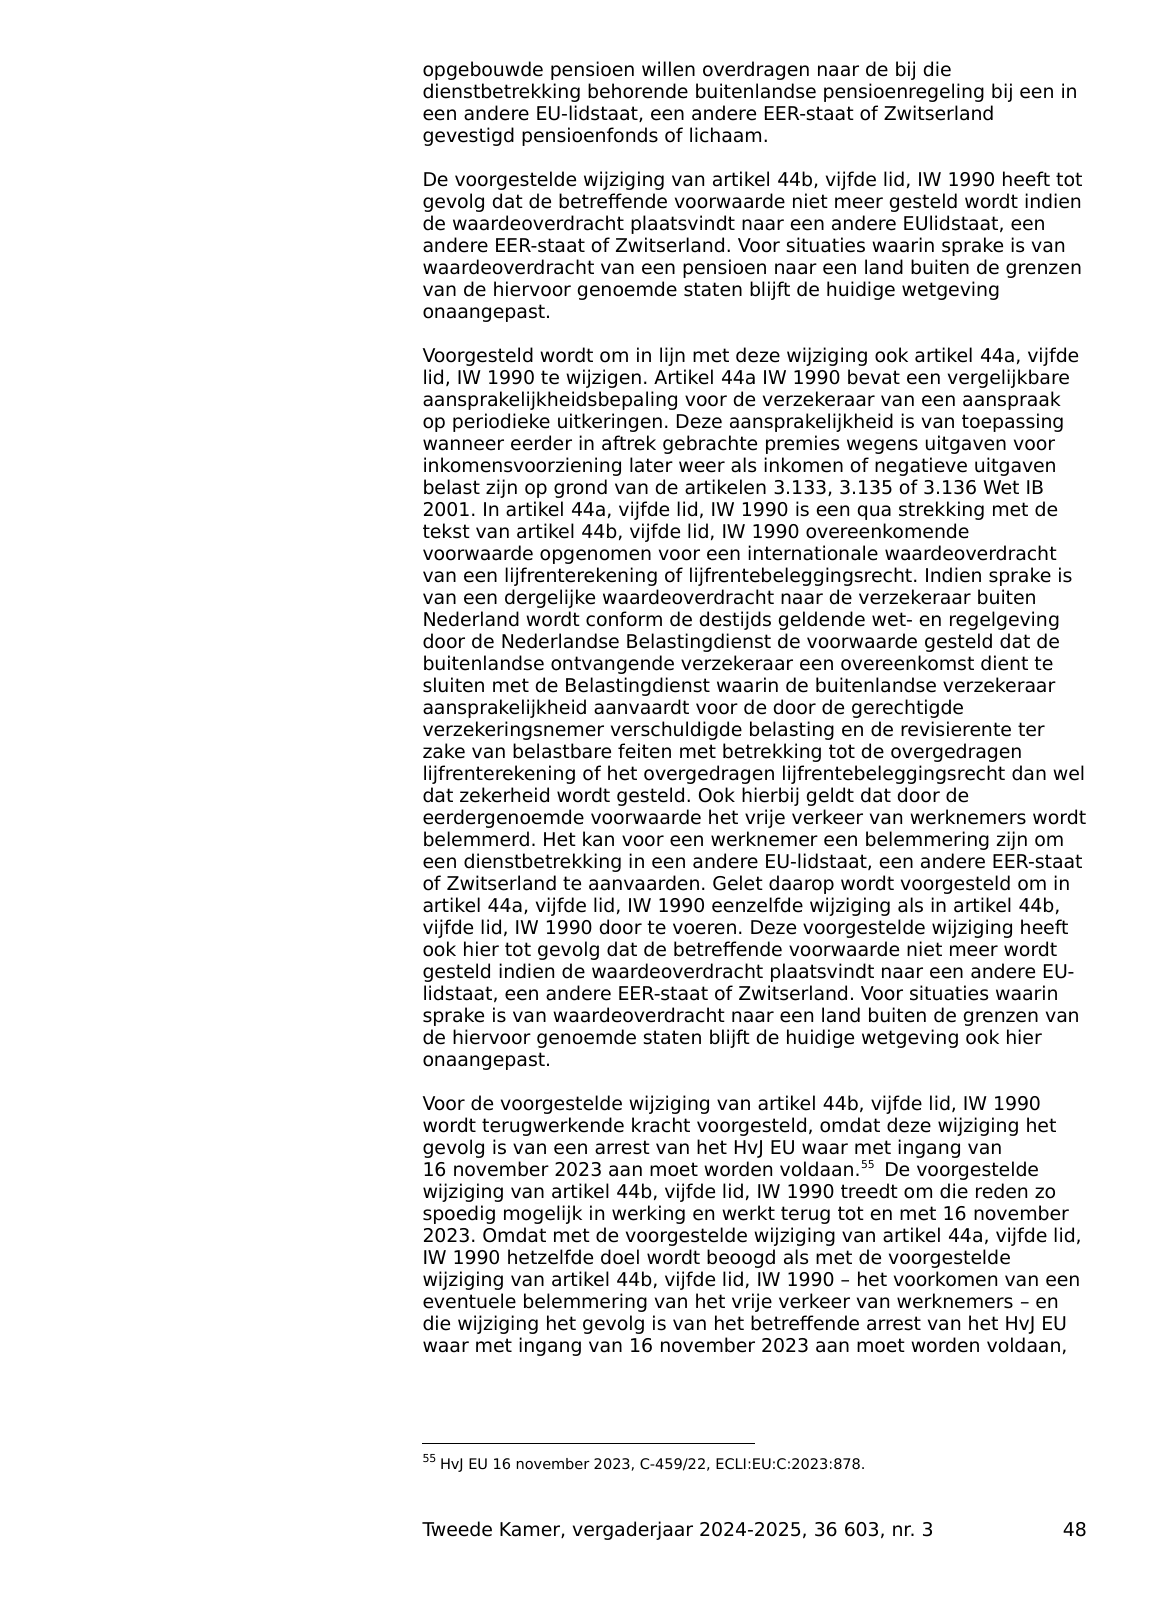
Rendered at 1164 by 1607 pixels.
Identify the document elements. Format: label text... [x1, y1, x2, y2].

text Voor de voorgestelde wijziging van artikel 44b, vijfde lid, IW 1990 wordt terugwerkende kracht voorgesteld, omdat deze wijziging het gevolg is van een arrest van het HvJ EU waar met ingang van 16 november 2023 aan moet worden voldaan. De voorgestelde wijziging van artikel 44b, vijfde lid, IW 1990 treedt om die reden zo spoedig mogelijk in werking en werkt terug tot en met 16 november 2023. Omdat met de voorgestelde wijziging van artikel 44a, vijfde lid, IW 1990 hetzelfde doel wordt beoogd als met de voorgestelde wijziging van artikel 44b, vijfde lid, IW 1990 – het voorkomen van een eventuele belemmering van het vrije verkeer van werknemers – en die wijziging het gevolg is van het betreffende arrest van het HvJ EU waar met ingang van 16 november 2023 aan moet worden voldaan, [422, 1093, 1087, 1356]
text Voorgesteld wordt om in lijn met deze wijziging ook artikel 44a, vijfde lid, IW 1990 te wijzigen. Artikel 44a IW 1990 bevat een vergelijkbare aansprakelijkheidsbepaling voor de verzekeraar van een aanspraak op periodieke uitkeringen. Deze aansprakelijkheid is van toepassing wanneer eerder in aftrek gebrachte premies wegens uitgaven voor inkomensvoorziening later weer als inkomen of negatieve uitgaven belast zijn op grond van de artikelen 3.133, 3.135 of 3.136 Wet IB 2001. In artikel 44a, vijfde lid, IW 1990 is een qua strekking met de tekst van artikel 44b, vijfde lid, IW 1990 overeenkomende voorwaarde opgenomen voor een internationale waardeoverdracht van een lijfrenterekening of lijfrentebeleggingsrecht. Indien sprake is van een dergelijke waardeoverdracht naar de verzekeraar buiten Nederland wordt conform de destijds geldende wet- en regelgeving door de Nederlandse Belastingdienst de voorwaarde gesteld dat de buitenlandse ontvangende verzekeraar een overeenkomst dient te sluiten met de Belastingdienst waarin de buitenlandse verzekeraar aansprakelijkheid aanvaardt voor de door de gerechtigde verzekeringsnemer verschuldigde belasting en de revisierente ter zake van belastbare feiten met betrekking tot de overgedragen lijfrenterekening of het overgedragen lijfrentebeleggingsrecht dan wel dat zekerheid wordt gesteld. Ook hierbij geldt dat door de eerdergenoemde voorwaarde het vrije verkeer van werknemers wordt belemmerd. Het kan voor een werknemer een belemmering zijn om een dienstbetrekking in een andere EU-lidstaat, een andere EER-staat of Zwitserland te aanvaarden. Gelet daarop wordt voorgesteld om in artikel 44a, vijfde lid, IW 1990 eenzelfde wijziging als in artikel 44b, vijfde lid, IW 1990 door te voeren. Deze voorgestelde wijziging heeft ook hier tot gevolg dat de betreffende voorwaarde niet meer wordt gesteld indien de waardeoverdracht plaatsvindt naar een andere EU-lidstaat, een andere EER-staat of Zwitserland. Voor situaties waarin sprake is van waardeoverdracht naar een land buiten de grenzen van de hiervoor genoemde staten blijft de huidige wetgeving ook hier onaangepast. [422, 345, 1087, 1071]
text opgebouwde pensioen willen overdragen naar de bij die dienstbetrekking behorende buitenlandse pensioenregeling bij een in een andere EU-lidstaat, een andere EER-staat of Zwitserland gevestigd pensioenfonds of lichaam. [422, 59, 1087, 147]
text De voorgestelde wijziging van artikel 44b, vijfde lid, IW 1990 heeft tot gevolg dat de betreffende voorwaarde niet meer gesteld wordt indien de waardeoverdracht plaatsvindt naar een andere EUlidstaat, een andere EER-staat of Zwitserland. Voor situaties waarin sprake is van waardeoverdracht van een pensioen naar een land buiten de grenzen van de hiervoor genoemde staten blijft de huidige wetgeving onaangepast. [422, 169, 1087, 323]
text HvJ EU 16 november 2023, C-459/22, ECLI:EU:C:2023:878. [422, 1452, 1087, 1474]
